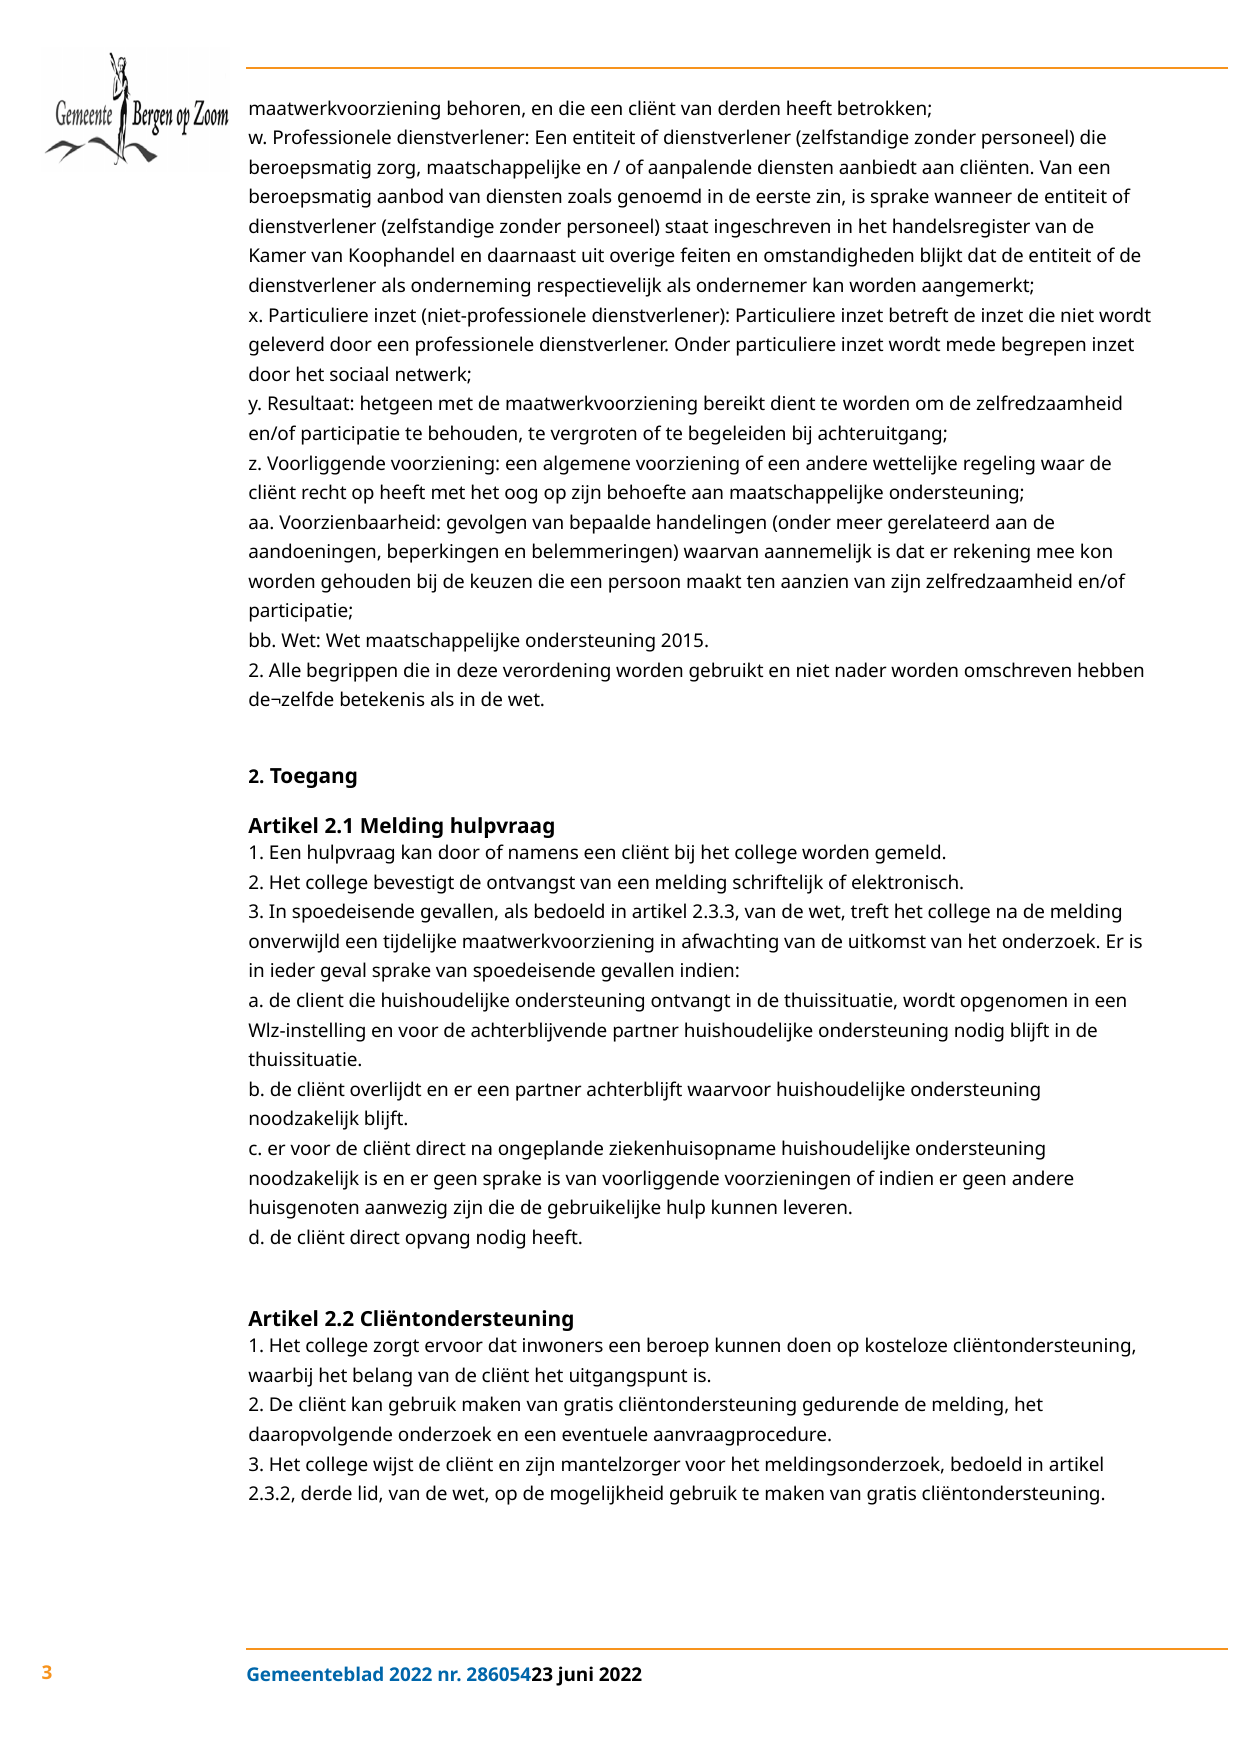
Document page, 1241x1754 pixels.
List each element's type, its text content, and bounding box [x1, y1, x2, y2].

text maatwerkvoorziening behoren, en die een cliënt van derden heeft betrokken; [248, 95, 1152, 121]
text y. Resultaat: hetgeen met de maatwerkvoorziening bereikt dient te worden om de zelfredzaamheid en/of participatie te behouden, te vergroten of te begeleiden bij achteruitgang; [248, 391, 1152, 446]
text 3. Het college wijst de cliënt en zijn mantelzorger voor het meldingsonderzoek, bedoeld in artikel 2.3.2, derde lid, van de wet, op de mogelijkheid gebruik te maken van gratis cliëntondersteuning. [248, 1451, 1152, 1506]
text aa. Voorzienbaarheid: gevolgen van bepaalde handelingen (onder meer gerelateerd aan de aandoeningen, beperkingen en belemmeringen) waarvan aannemelijk is dat er rekening mee kon worden gehouden bij de keuzen die een persoon maakt ten aanzien van zijn zelfredzaamheid en/of participatie; [248, 509, 1152, 623]
text 2. Het college bevestigt de ontvangst van een melding schriftelijk of elektronisch. [248, 869, 1152, 895]
text 3. In spoedeisende gevallen, als bedoeld in artikel 2.3.3, van de wet, treft het college na de melding onverwijld een tijdelijke maatwerkvoorziening in afwachting van de uitkomst van het onderzoek. Er is in ieder geval sprake van spoedeisende gevallen indien: [248, 898, 1152, 983]
text Artikel 2.2 Cliëntondersteuning [248, 1304, 1152, 1332]
text bb. Wet: Wet maatschappelijke ondersteuning 2015. [248, 627, 1152, 653]
text b. de cliënt overlijdt en er een partner achterblijft waarvoor huishoudelijke ondersteuning noodzakelijk blijft. [248, 1076, 1152, 1131]
text a. de client die huishoudelijke ondersteuning ontvangt in de thuissituatie, wordt opgenomen in een Wlz-instelling en voor de achterblijvende partner huishoudelijke ondersteuning nodig blijft in de thuissituatie. [248, 987, 1152, 1072]
text 1. Een hulpvraag kan door of namens een cliënt bij het college worden gemeld. [248, 839, 1152, 865]
text Artikel 2.1 Melding hulpvraag [248, 811, 1152, 839]
text 2. Toegang [248, 762, 1152, 790]
text 2. De cliënt kan gebruik maken van gratis cliëntondersteuning gedurende de melding, het daaropvolgende onderzoek en een eventuele aanvraagprocedure. [248, 1392, 1152, 1447]
picture [41, 47, 231, 172]
text x. Particuliere inzet (niet-professionele dienstverlener): Particuliere inzet betreft de inzet die niet wordt geleverd door een professionele dienstverlener. Onder particuliere inzet wordt mede begrepen inzet door het sociaal netwerk; [248, 302, 1152, 387]
text d. de cliënt direct opvang nodig heeft. [248, 1224, 1152, 1250]
text w. Professionele dienstverlener: Een entiteit of dienstverlener (zelfstandige zonder personeel) die beroepsmatig zorg, maatschappelijke en / of aanpalende diensten aanbiedt aan cliënten. Van een beroepsmatig aanbod van diensten zoals genoemd in de eerste zin, is sprake wanneer de entiteit of dienstverlener (zelfstandige zonder personeel) staat ingeschreven in het handelsregister van de Kamer van Koophandel en daarnaast uit overige feiten en omstandigheden blijkt dat de entiteit of de dienstverlener als onderneming respectievelijk als ondernemer kan worden aangemerkt; [248, 124, 1152, 298]
text 2. Alle begrippen die in deze verordening worden gebruikt en niet nader worden omschreven hebben de¬zelfde betekenis als in de wet. [248, 657, 1152, 712]
text z. Voorliggende voorziening: een algemene voorziening of een andere wettelijke regeling waar de cliënt recht op heeft met het oog op zijn behoefte aan maatschappelijke ondersteuning; [248, 450, 1152, 505]
text 1. Het college zorgt ervoor dat inwoners een beroep kunnen doen op kosteloze cliëntondersteuning, waarbij het belang van de cliënt het uitgangspunt is. [248, 1332, 1152, 1388]
text c. er voor de cliënt direct na ongeplande ziekenhuisopname huishoudelijke ondersteuning noodzakelijk is en er geen sprake is van voorliggende voorzieningen of indien er geen andere huisgenoten aanwezig zijn die de gebruikelijke hulp kunnen leveren. [248, 1135, 1152, 1220]
